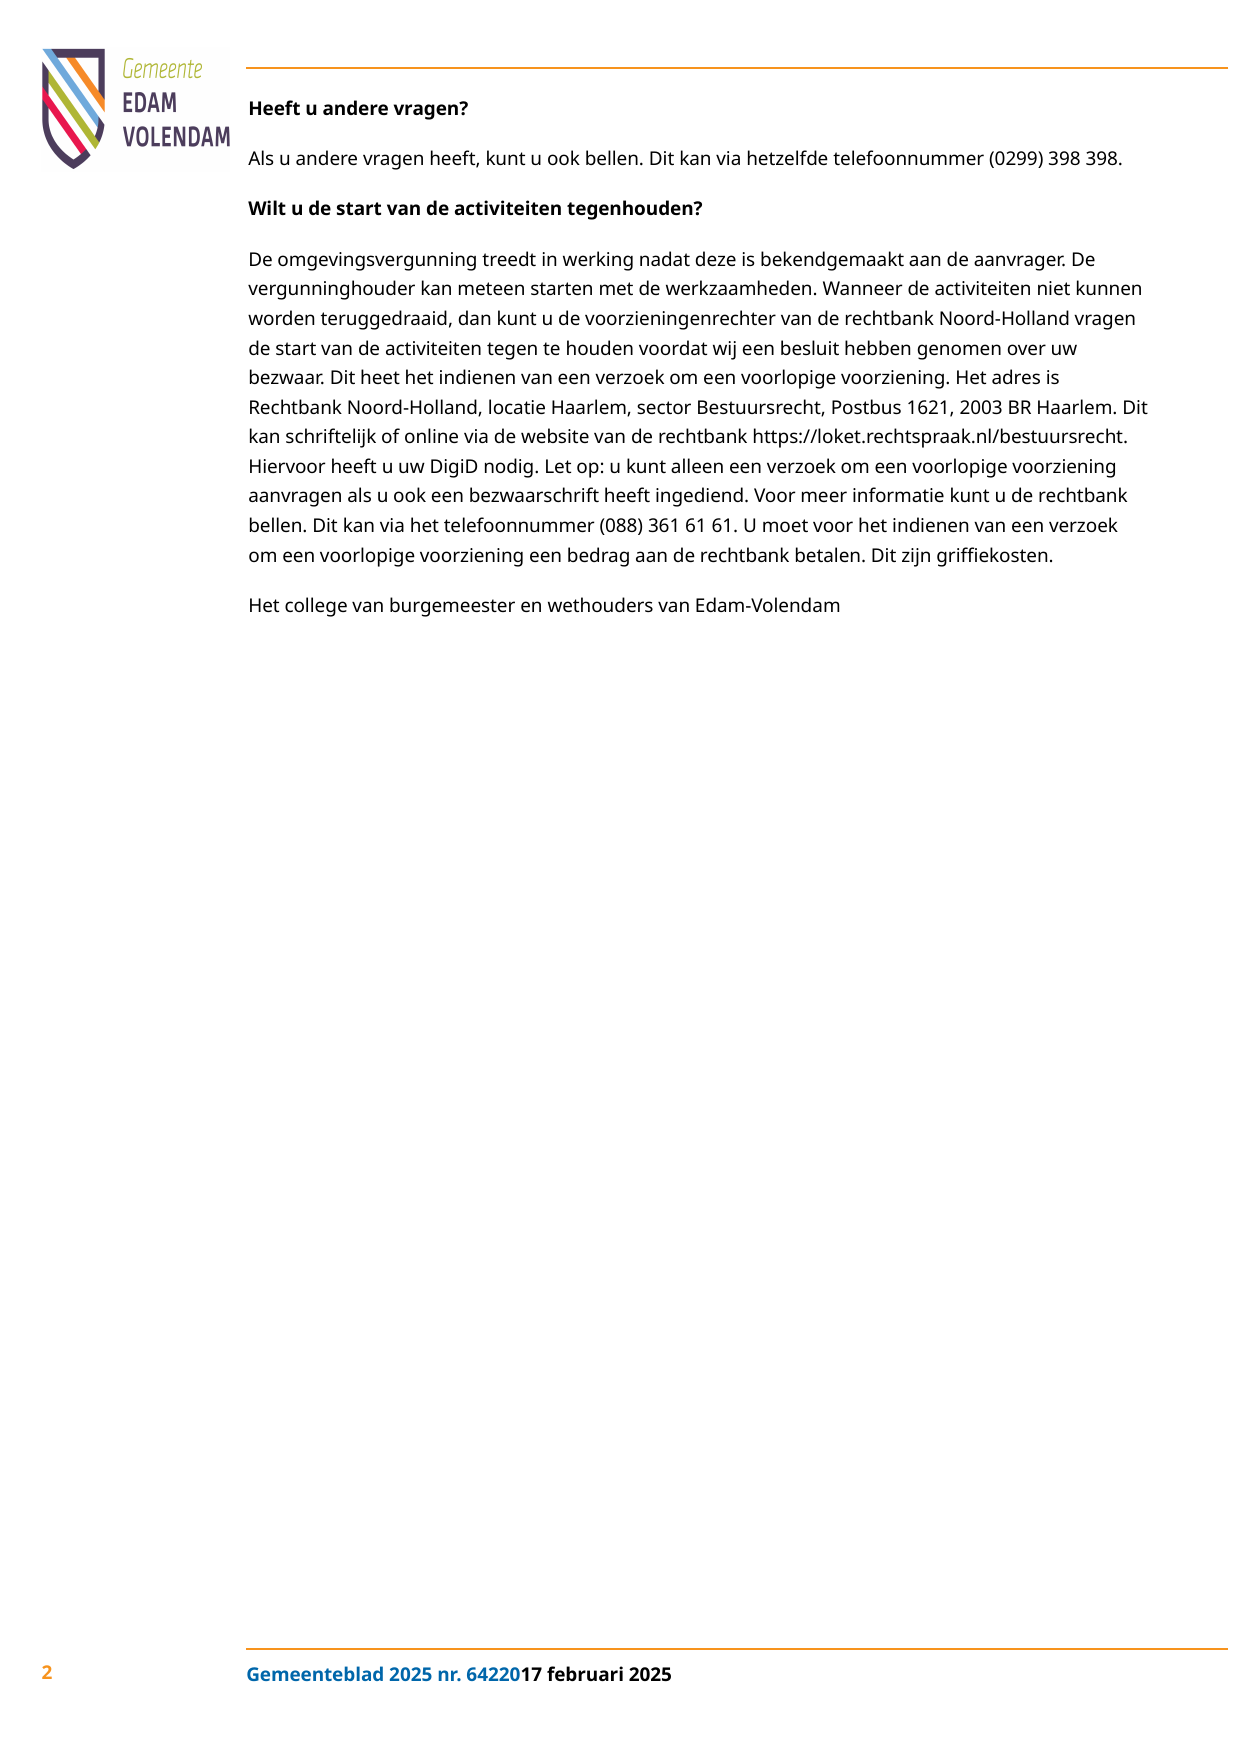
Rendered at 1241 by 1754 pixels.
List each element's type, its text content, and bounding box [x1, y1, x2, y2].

picture [41, 47, 231, 172]
text Het college van burgemeester en wethouders van Edam-Volendam [248, 592, 1152, 618]
text Wilt u de start van de activiteiten tegenhouden? [248, 196, 1152, 221]
text De omgevingsvergunning treedt in werking nadat deze is bekendgemaakt aan de aanvrager. De vergunninghouder kan meteen starten met de werkzaamheden. Wanneer de activiteiten niet kunnen worden teruggedraaid, dan kunt u de voorzieningenrechter van de rechtbank Noord-Holland vragen de start van de activiteiten tegen te houden voordat wij een besluit hebben genomen over uw bezwaar. Dit heet het indienen van een verzoek om een voorlopige voorziening. Het adres is Rechtbank Noord-Holland, locatie Haarlem, sector Bestuursrecht, Postbus 1621, 2003 BR Haarlem. Dit kan schriftelijk of online via de website van de rechtbank https://loket.rechtspraak.nl/bestuursrecht. Hiervoor heeft u uw DigiD nodig. Let op: u kunt alleen een verzoek om een voorlopige voorziening aanvragen als u ook een bezwaarschrift heeft ingediend. Voor meer informatie kunt u de rechtbank bellen. Dit kan via het telefoonnummer (088) 361 61 61. U moet voor het indienen van een verzoek om een voorlopige voorziening een bedrag aan de rechtbank betalen. Dit zijn griffiekosten. [248, 246, 1152, 568]
text Heeft u andere vragen? [248, 95, 1152, 121]
text Als u andere vragen heeft, kunt u ook bellen. Dit kan via hetzelfde telefoonnummer (0299) 398 398. [248, 145, 1152, 171]
